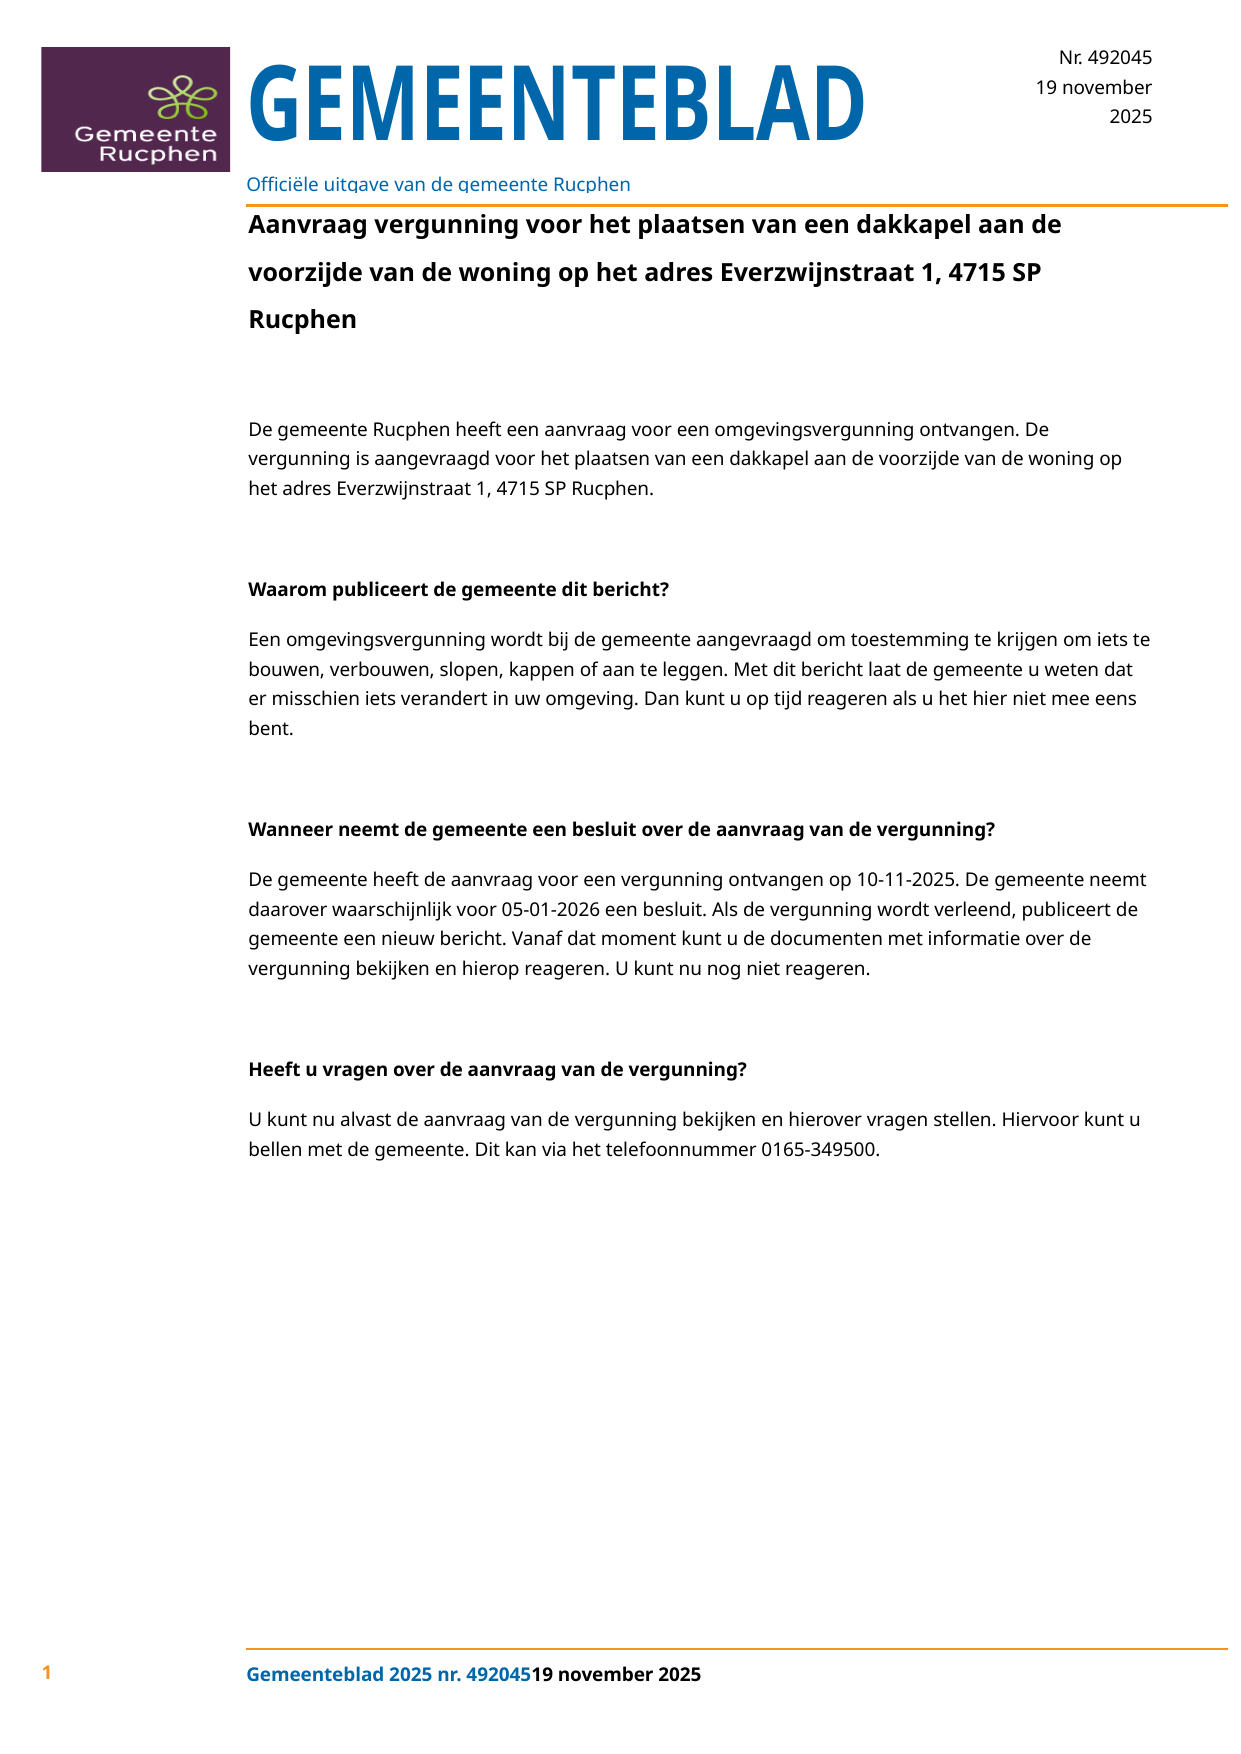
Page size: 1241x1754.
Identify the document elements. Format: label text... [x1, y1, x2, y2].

text Heeft u vragen over de aanvraag van de vergunning? [248, 1056, 1152, 1082]
text Wanneer neemt de gemeente een besluit over de aanvraag van de vergunning? [248, 816, 1152, 842]
text De gemeente heeft de aanvraag voor een vergunning ontvangen op 10-11-2025. De gemeente neemt daarover waarschijnlijk voor 05-01-2026 een besluit. Als de vergunning wordt verleend, publiceert de gemeente een nieuw bericht. Vanaf dat moment kunt u de documenten met informatie over de vergunning bekijken en hierop reageren. U kunt nu nog niet reageren. [248, 866, 1152, 981]
text Aanvraag vergunning voor het plaatsen van een dakkapel aan de voorzijde van de woning op het adres Everzwijnstraat 1, 4715 SP Rucphen [248, 207, 1152, 336]
picture [41, 47, 231, 172]
text Waarom publiceert de gemeente dit bericht? [248, 576, 1152, 602]
text Een omgevingsvergunning wordt bij de gemeente aangevraagd om toestemming te krijgen om iets te bouwen, verbouwen, slopen, kappen of aan te leggen. Met dit bericht laat de gemeente u weten dat er misschien iets verandert in uw omgeving. Dan kunt u op tijd reageren als u het hier niet mee eens bent. [248, 626, 1152, 741]
text U kunt nu alvast de aanvraag van de vergunning bekijken en hierover vragen stellen. Hiervoor kunt u bellen met de gemeente. Dit kan via het telefoonnummer 0165-349500. [248, 1106, 1152, 1162]
text De gemeente Rucphen heeft een aanvraag voor een omgevingsvergunning ontvangen. De vergunning is aangevraagd voor het plaatsen van een dakkapel aan de voorzijde van de woning op het adres Everzwijnstraat 1, 4715 SP Rucphen. [248, 416, 1152, 501]
